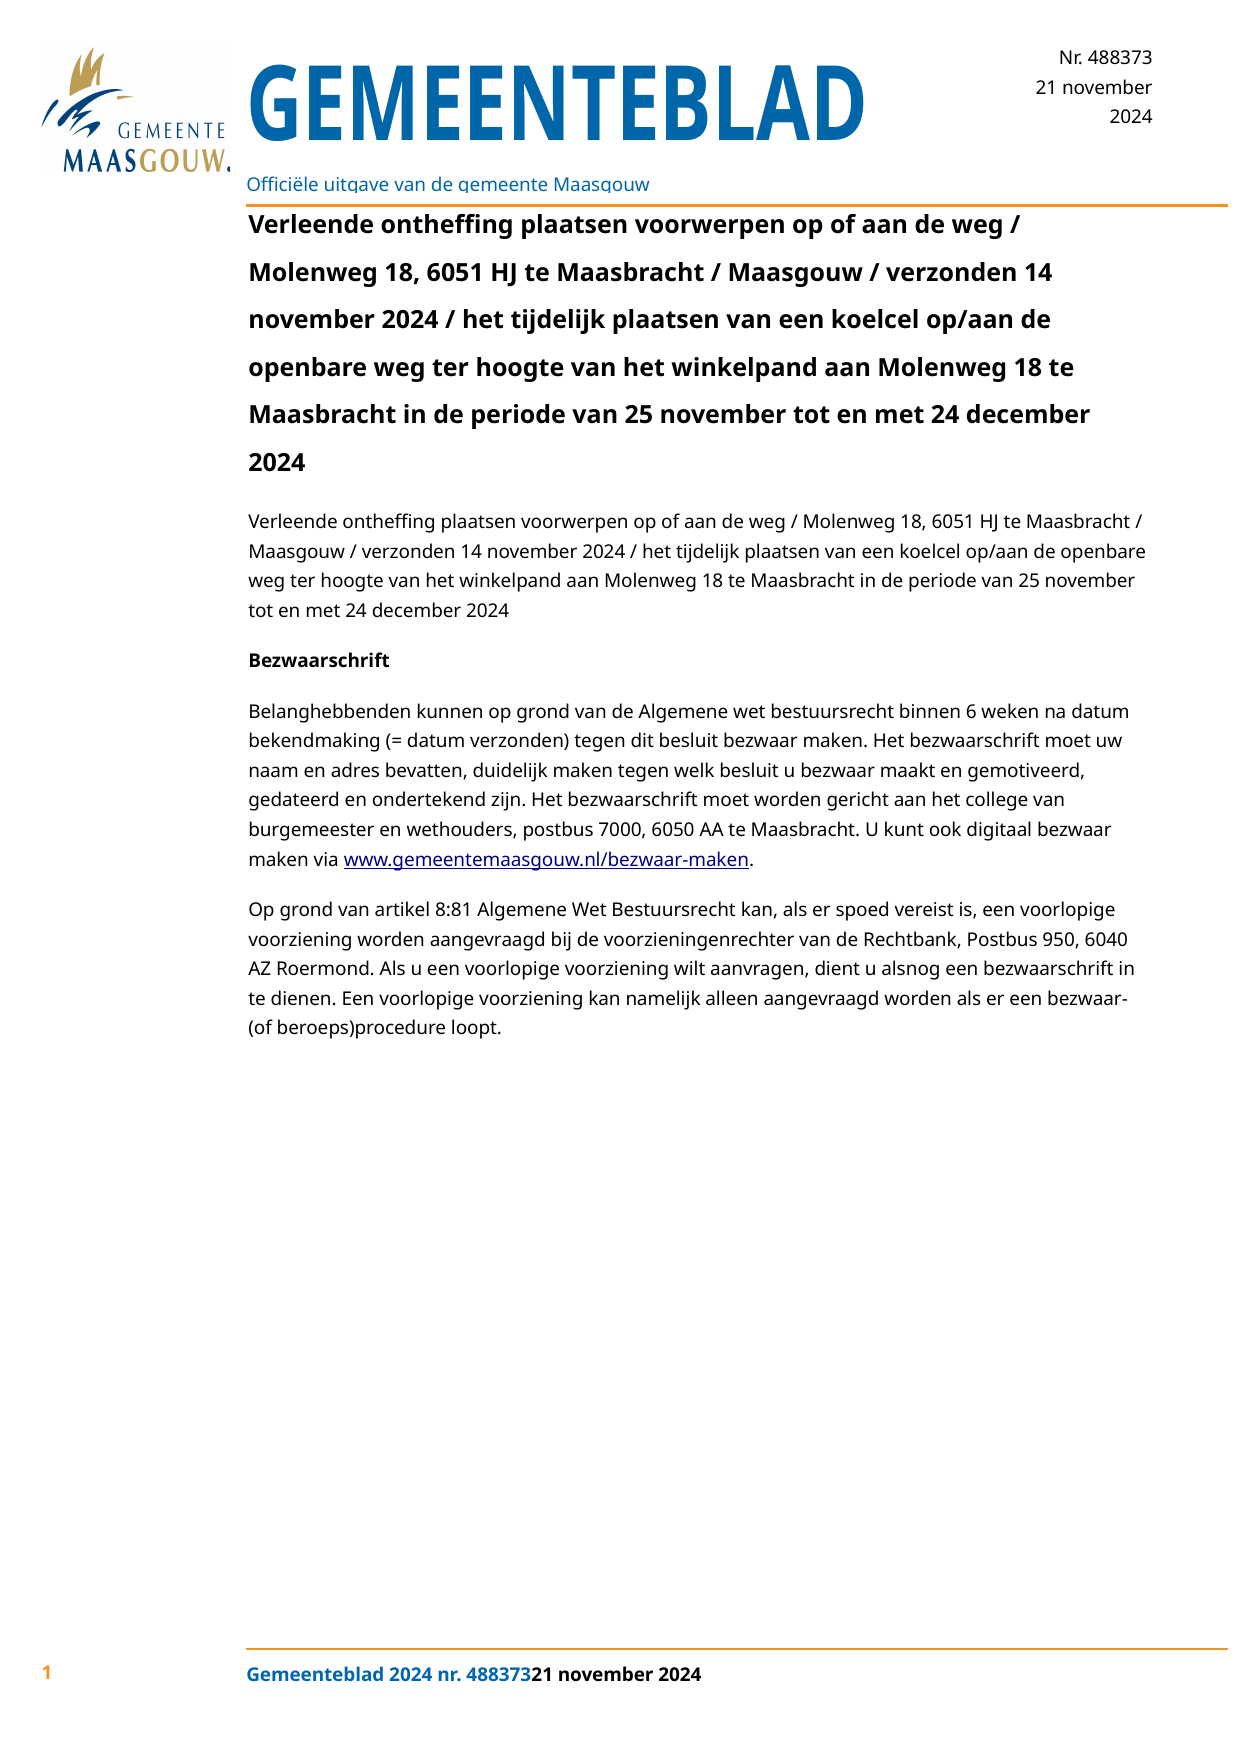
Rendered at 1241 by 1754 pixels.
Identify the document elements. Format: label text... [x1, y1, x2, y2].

text Bezwaarschrift [248, 647, 1152, 673]
text Verleende ontheffing plaatsen voorwerpen op of aan de weg / Molenweg 18, 6051 HJ te Maasbracht / Maasgouw / verzonden 14 november 2024 / het tijdelijk plaatsen van een koelcel op/aan de openbare weg ter hoogte van het winkelpand aan Molenweg 18 te Maasbracht in de periode van 25 november tot en met 24 december 2024 [248, 508, 1152, 623]
text Belanghebbenden kunnen op grond van de Algemene wet bestuursrecht binnen 6 weken na datum bekendmaking (= datum verzonden) tegen dit besluit bezwaar maken. Het bezwaarschrift moet uw naam en adres bevatten, duidelijk maken tegen welk besluit u bezwaar maakt en gemotiveerd, gedateerd en ondertekend zijn. Het bezwaarschrift moet worden gericht aan het college van burgemeester en wethouders, postbus 7000, 6050 AA te Maasbracht. U kunt ook digitaal bezwaar maken via www.gemeentemaasgouw.nl/bezwaar-maken. [248, 698, 1152, 872]
text Verleende ontheffing plaatsen voorwerpen op of aan de weg / Molenweg 18, 6051 HJ te Maasbracht / Maasgouw / verzonden 14 november 2024 / het tijdelijk plaatsen van een koelcel op/aan de openbare weg ter hoogte van het winkelpand aan Molenweg 18 te Maasbracht in de periode van 25 november tot en met 24 december 2024 [248, 207, 1152, 479]
text Op grond van artikel 8:81 Algemene Wet Bestuursrecht kan, als er spoed vereist is, een voorlopige voorziening worden aangevraagd bij de voorzieningenrechter van de Rechtbank, Postbus 950, 6040 AZ Roermond. Als u een voorlopige voorziening wilt aanvragen, dient u alsnog een bezwaarschrift in te dienen. Een voorlopige voorziening kan namelijk alleen aangevraagd worden als er een bezwaar- (of beroeps)procedure loopt. [248, 896, 1152, 1040]
picture [41, 47, 231, 172]
